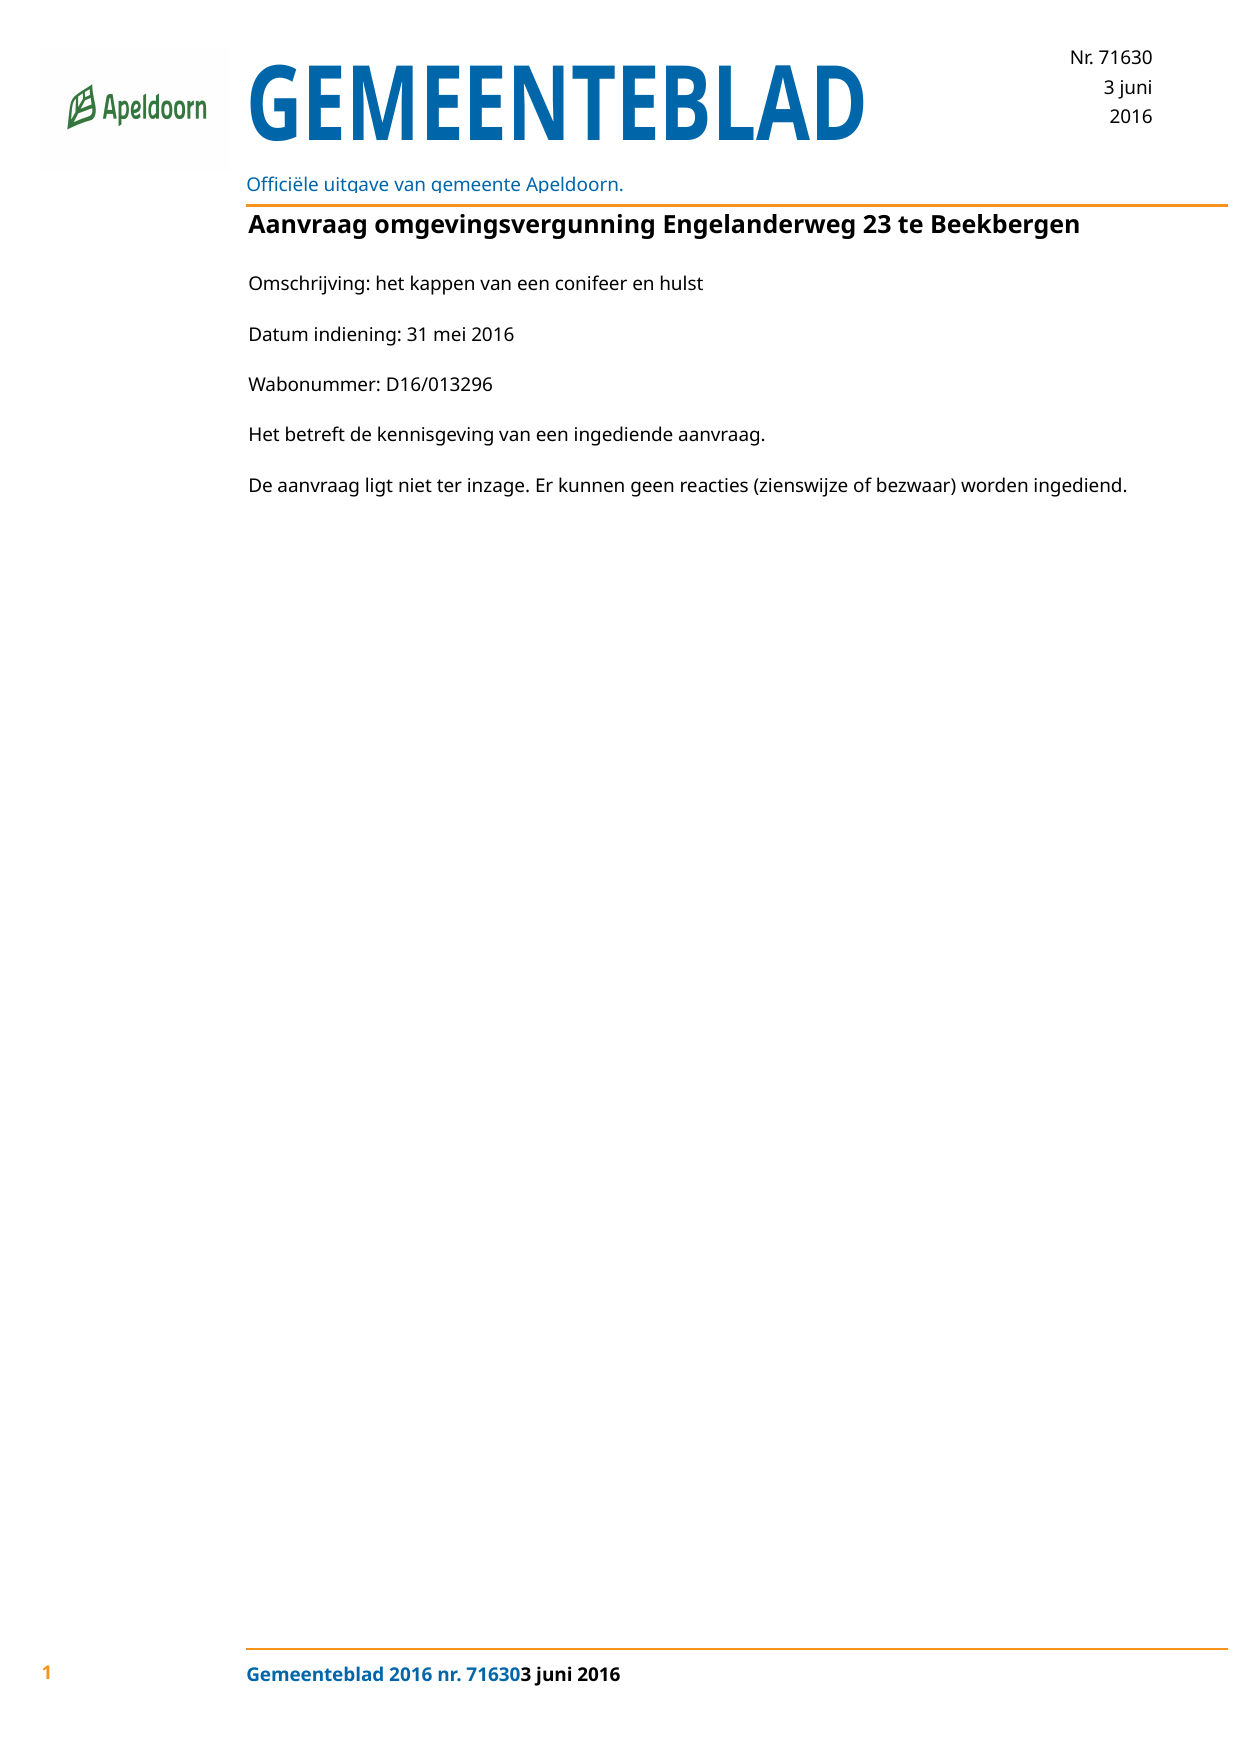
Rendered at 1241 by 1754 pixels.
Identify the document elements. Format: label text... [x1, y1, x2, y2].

text Datum indiening: 31 mei 2016 [248, 321, 1152, 346]
text Omschrijving: het kappen van een conifeer en hulst [248, 270, 1152, 296]
text Aanvraag omgevingsvergunning Engelanderweg 23 te Beekbergen [248, 207, 1152, 241]
text De aanvraag ligt niet ter inzage. Er kunnen geen reacties (zienswijze of bezwaar) worden ingediend. [248, 472, 1152, 498]
text Het betreft de kennisgeving van een ingediende aanvraag. [248, 422, 1152, 447]
text Wabonummer: D16/013296 [248, 371, 1152, 397]
picture [41, 47, 231, 172]
